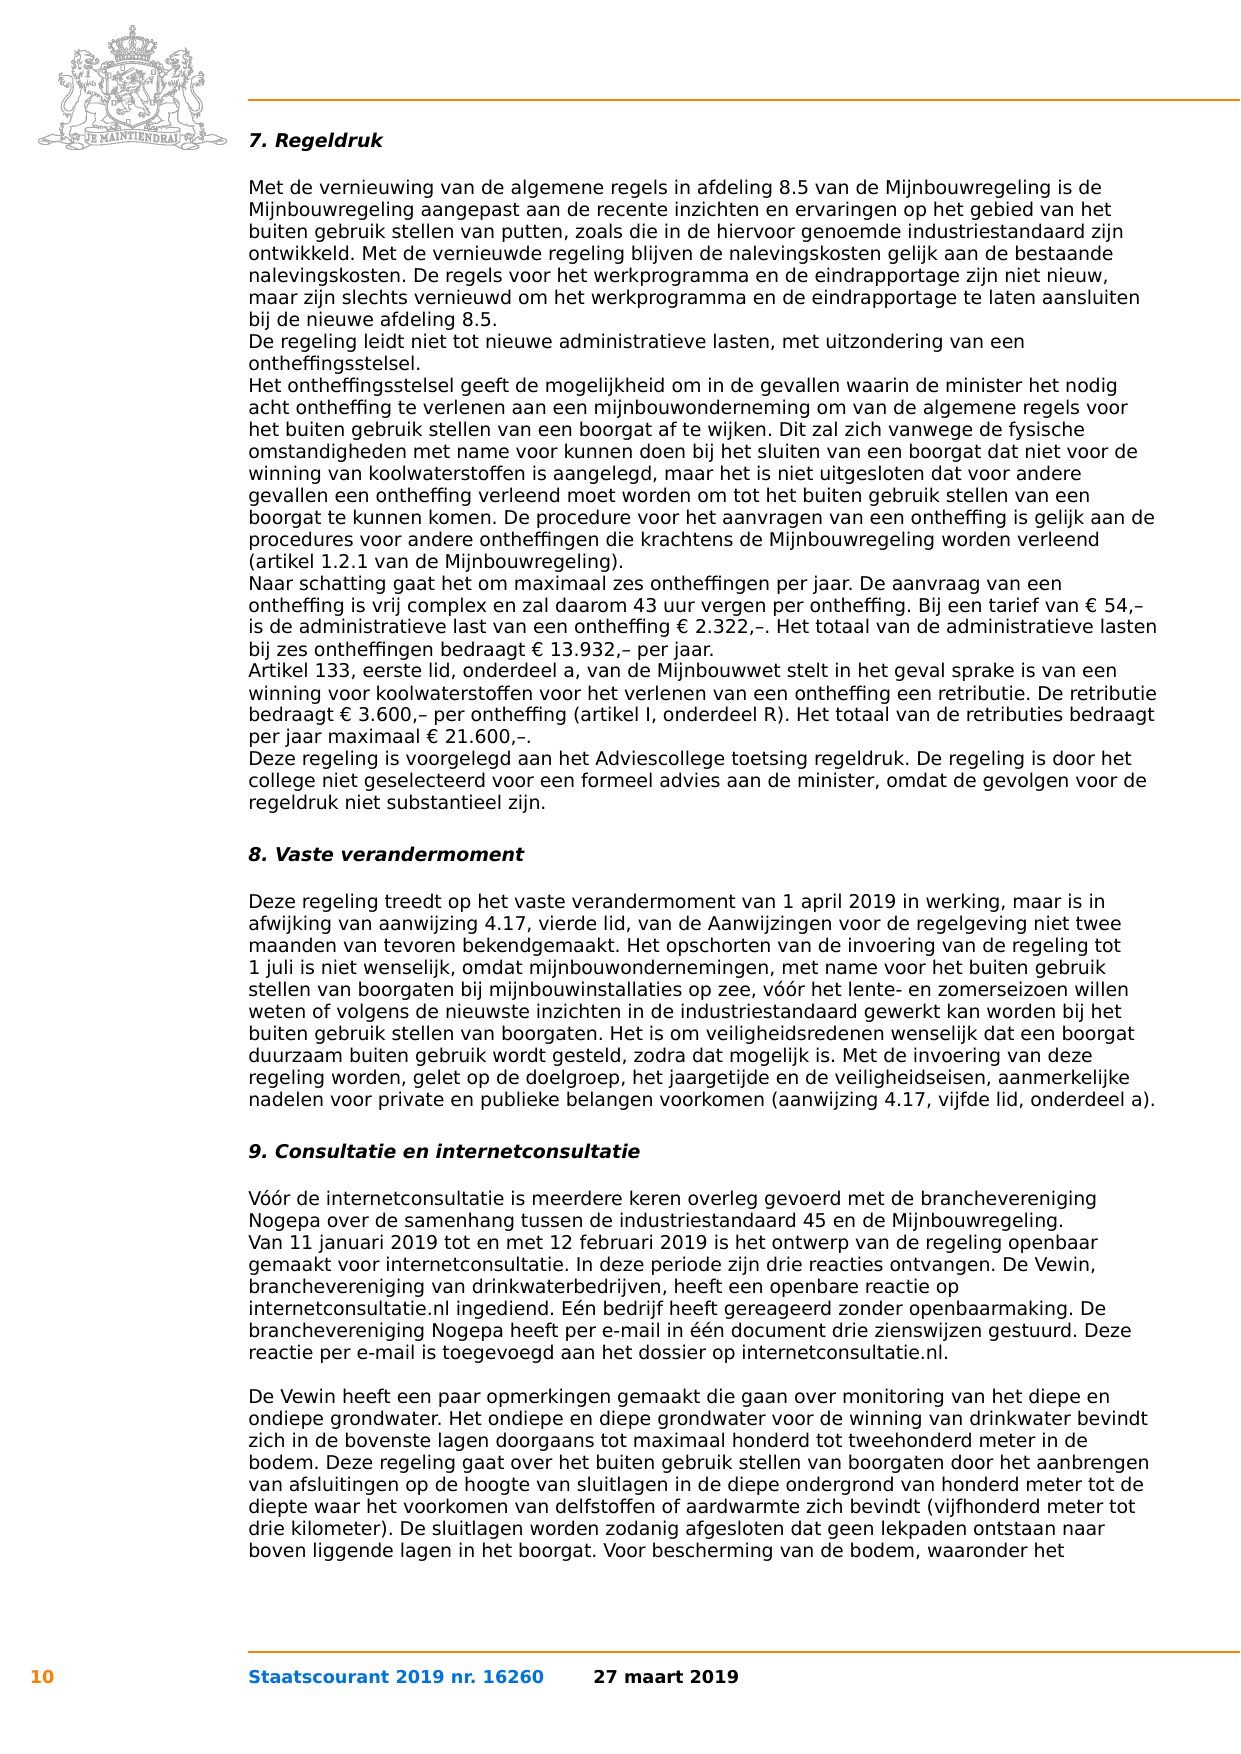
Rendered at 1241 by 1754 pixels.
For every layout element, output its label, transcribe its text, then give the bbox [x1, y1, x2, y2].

text De Vewin heeft een paar opmerkingen gemaakt die gaan over monitoring van het diepe en ondiepe grondwater. Het ondiepe en diepe grondwater voor de winning van drinkwater bevindt zich in de bovenste lagen doorgaans tot maximaal honderd tot tweehonderd meter in de bodem. Deze regeling gaat over het buiten gebruik stellen van boorgaten door het aanbrengen van afsluitingen op de hoogte van sluitlagen in de diepe ondergrond van honderd meter tot de diepte waar het voorkomen van delfstoffen of aardwarmte zich bevindt (vijfhonderd meter tot drie kilometer). De sluitlagen worden zodanig afgesloten dat geen lekpaden ontstaan naar boven liggende lagen in het boorgat. Voor bescherming van de bodem, waaronder het [248, 1386, 1163, 1562]
text De regeling leidt niet tot nieuwe administratieve lasten, met uitzondering van een ontheffingsstelsel. [248, 331, 1163, 375]
subtitle 7. Regeldruk [248, 130, 1163, 152]
text Van 11 januari 2019 tot en met 12 februari 2019 is het ontwerp van de regeling openbaar gemaakt voor internetconsultatie. In deze periode zijn drie reacties ontvangen. De Vewin, branchevereniging van drinkwaterbedrijven, heeft een openbare reactie op internetconsultatie.nl ingediend. Eén bedrijf heeft gereageerd zonder openbaarmaking. De branchevereniging Nogepa heeft per e-mail in één document drie zienswijzen gestuurd. Deze reactie per e-mail is toegevoegd aan het dossier op internetconsultatie.nl. [248, 1232, 1163, 1364]
text Artikel 133, eerste lid, onderdeel a, van de Mijnbouwwet stelt in het geval sprake is van een winning voor koolwaterstoffen voor het verlenen van een ontheffing een retributie. De retributie bedraagt € 3.600,– per ontheffing (artikel I, onderdeel R). Het totaal van de retributies bedraagt per jaar maximaal € 21.600,–. [248, 660, 1163, 748]
text Deze regeling is voorgelegd aan het Adviescollege toetsing regeldruk. De regeling is door het college niet geselecteerd voor een formeel advies aan de minister, omdat de gevolgen voor de regeldruk niet substantieel zijn. [248, 748, 1163, 814]
text Naar schatting gaat het om maximaal zes ontheffingen per jaar. De aanvraag van een ontheffing is vrij complex en zal daarom 43 uur vergen per ontheffing. Bij een tarief van € 54,– is de administratieve last van een ontheffing € 2.322,–. Het totaal van de administratieve lasten bij zes ontheffingen bedraagt € 13.932,– per jaar. [248, 572, 1163, 660]
subtitle 8. Vaste verandermoment [248, 844, 1163, 866]
text Deze regeling treedt op het vaste verandermoment van 1 april 2019 in werking, maar is in afwijking van aanwijzing 4.17, vierde lid, van de Aanwijzingen voor de regelgeving niet twee maanden van tevoren bekendgemaakt. Het opschorten van de invoering van de regeling tot 1 juli is niet wenselijk, omdat mijnbouwondernemingen, met name voor het buiten gebruik stellen van boorgaten bij mijnbouwinstallaties op zee, vóór het lente- en zomerseizoen willen weten of volgens de nieuwste inzichten in de industriestandaard gewerkt kan worden bij het buiten gebruik stellen van boorgaten. Het is om veiligheidsredenen wenselijk dat een boorgat duurzaam buiten gebruik wordt gesteld, zodra dat mogelijk is. Met de invoering van deze regeling worden, gelet op de doelgroep, het jaargetijde en de veiligheidseisen, aanmerkelijke nadelen voor private en publieke belangen voorkomen (aanwijzing 4.17, vijfde lid, onderdeel a). [248, 891, 1163, 1111]
picture [38, 25, 227, 150]
text Vóór de internetconsultatie is meerdere keren overleg gevoerd met de branchevereniging Nogepa over de samenhang tussen de industriestandaard 45 en de Mijnbouwregeling. [248, 1188, 1163, 1232]
subtitle 9. Consultatie en internetconsultatie [248, 1141, 1163, 1163]
text Met de vernieuwing van de algemene regels in afdeling 8.5 van de Mijnbouwregeling is de Mijnbouwregeling aangepast aan de recente inzichten en ervaringen op het gebied van het buiten gebruik stellen van putten, zoals die in de hiervoor genoemde industriestandaard zijn ontwikkeld. Met de vernieuwde regeling blijven de nalevingskosten gelijk aan de bestaande nalevingskosten. De regels voor het werkprogramma en de eindrapportage zijn niet nieuw, maar zijn slechts vernieuwd om het werkprogramma en de eindrapportage te laten aansluiten bij de nieuwe afdeling 8.5. [248, 177, 1163, 331]
text Het ontheffingsstelsel geeft de mogelijkheid om in de gevallen waarin de minister het nodig acht ontheffing te verlenen aan een mijnbouwonderneming om van de algemene regels voor het buiten gebruik stellen van een boorgat af te wijken. Dit zal zich vanwege de fysische omstandigheden met name voor kunnen doen bij het sluiten van een boorgat dat niet voor de winning van koolwaterstoffen is aangelegd, maar het is niet uitgesloten dat voor andere gevallen een ontheffing verleend moet worden om tot het buiten gebruik stellen van een boorgat te kunnen komen. De procedure voor het aanvragen van een ontheffing is gelijk aan de procedures voor andere ontheffingen die krachtens de Mijnbouwregeling worden verleend (artikel 1.2.1 van de Mijnbouwregeling). [248, 375, 1163, 572]
